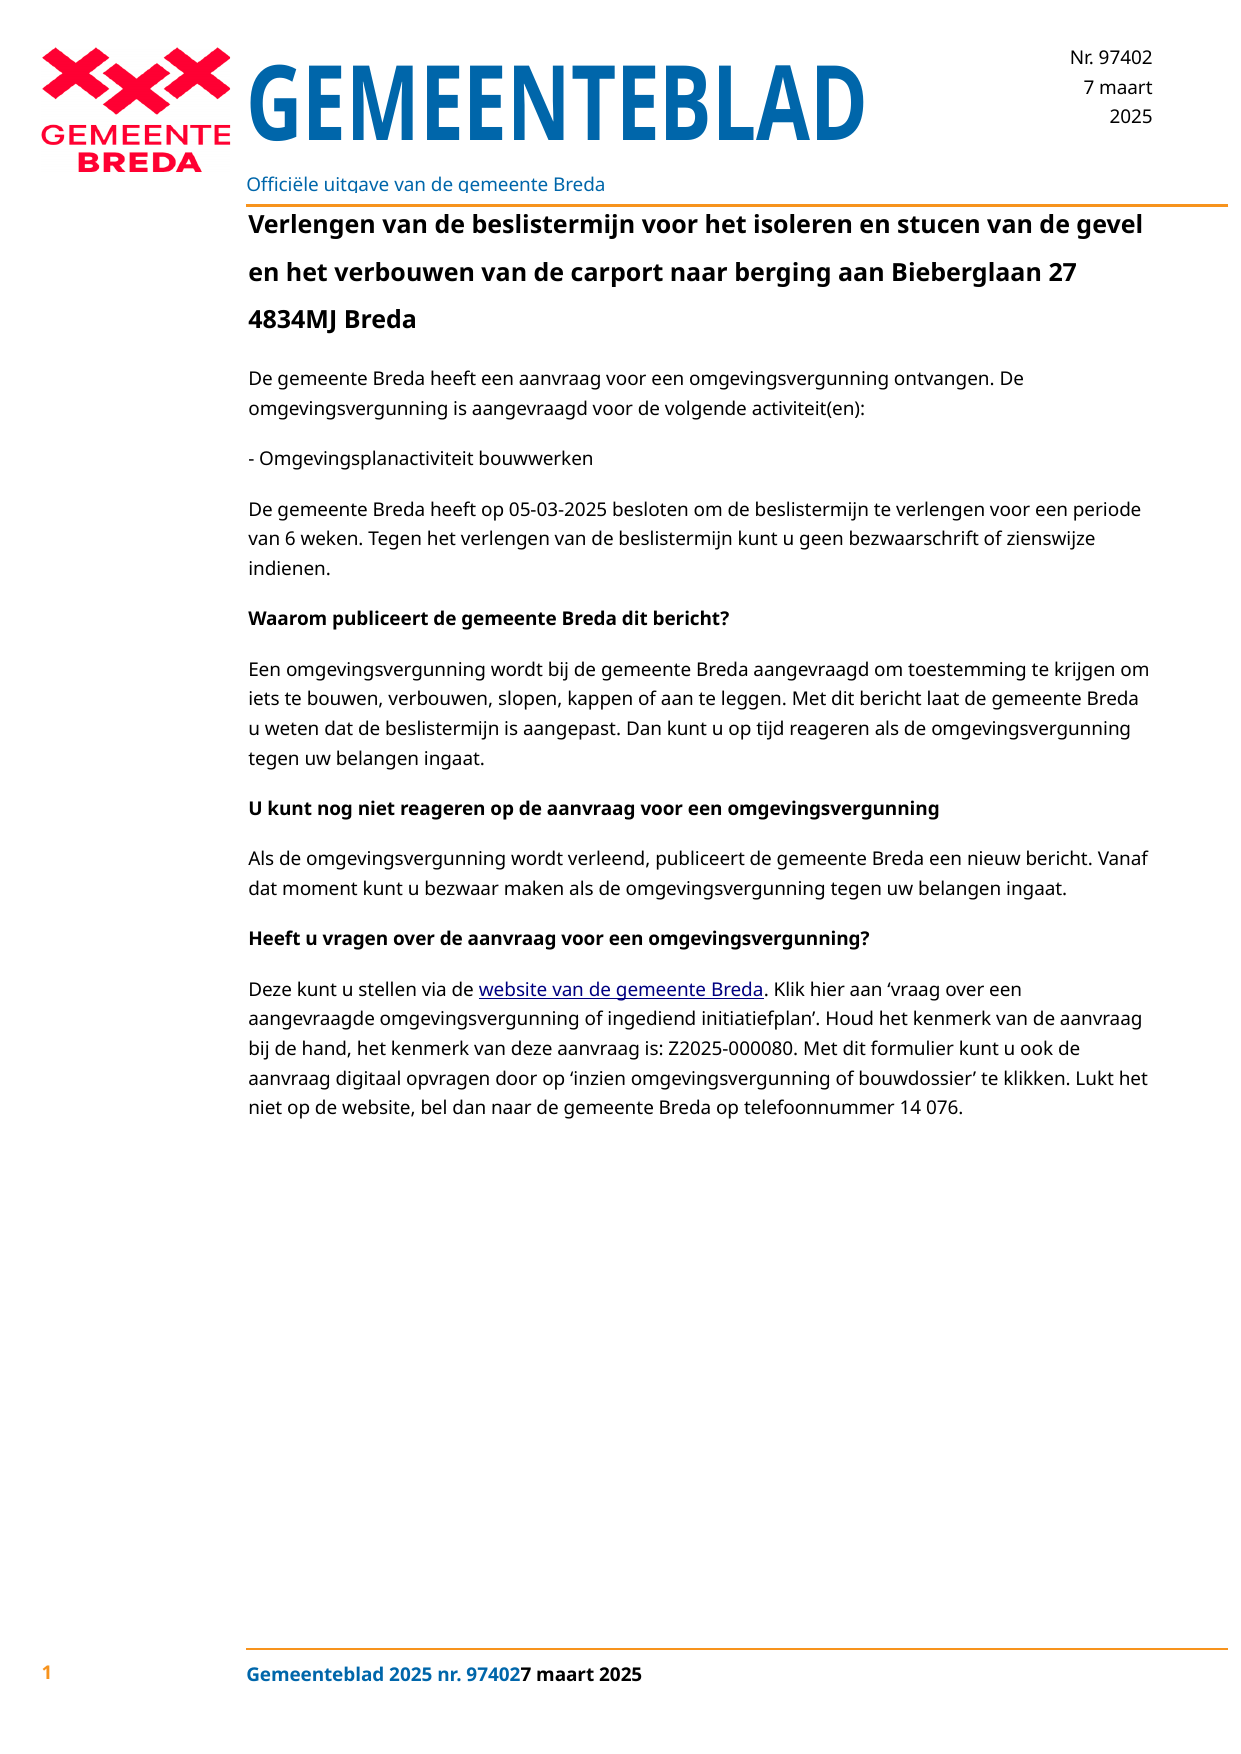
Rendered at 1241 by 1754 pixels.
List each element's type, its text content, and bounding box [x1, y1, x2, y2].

text Verlengen van de beslistermijn voor het isoleren en stucen van de gevel en het verbouwen van de carport naar berging aan Bieberglaan 27 4834MJ Breda [248, 207, 1152, 336]
text Waarom publiceert de gemeente Breda dit bericht? [248, 606, 1152, 631]
text Als de omgevingsvergunning wordt verleend, publiceert de gemeente Breda een nieuw bericht. Vanaf dat moment kunt u bezwaar maken als de omgevingsvergunning tegen uw belangen ingaat. [248, 846, 1152, 901]
text Heeft u vragen over de aanvraag voor een omgevingsvergunning? [248, 926, 1152, 951]
text Deze kunt u stellen via de website van de gemeente Breda. Klik hier aan ‘vraag over een aangevraagde omgevingsvergunning of ingediend initiatiefplan’. Houd het kenmerk van de aanvraag bij de hand, het kenmerk van deze aanvraag is: Z2025-000080. Met dit formulier kunt u ook de aanvraag digitaal opvragen door op ‘inzien omgevingsvergunning of bouwdossier’ te klikken. Lukt het niet op de website, bel dan naar de gemeente Breda op telefoonnummer 14 076. [248, 976, 1152, 1120]
text De gemeente Breda heeft op 05-03-2025 besloten om de beslistermijn te verlengen voor een periode van 6 weken. Tegen het verlengen van de beslistermijn kunt u geen bezwaarschrift of zienswijze indienen. [248, 496, 1152, 581]
text Een omgevingsvergunning wordt bij de gemeente Breda aangevraagd om toestemming te krijgen om iets te bouwen, verbouwen, slopen, kappen of aan te leggen. Met dit bericht laat de gemeente Breda u weten dat de beslistermijn is aangepast. Dan kunt u op tijd reageren als de omgevingsvergunning tegen uw belangen ingaat. [248, 656, 1152, 770]
text - Omgevingsplanactiviteit bouwwerken [248, 446, 1152, 471]
text De gemeente Breda heeft een aanvraag voor een omgevingsvergunning ontvangen. De omgevingsvergunning is aangevraagd voor de volgende activiteit(en): [248, 366, 1152, 421]
picture [41, 47, 231, 172]
text U kunt nog niet reageren op de aanvraag voor een omgevingsvergunning [248, 795, 1152, 821]
